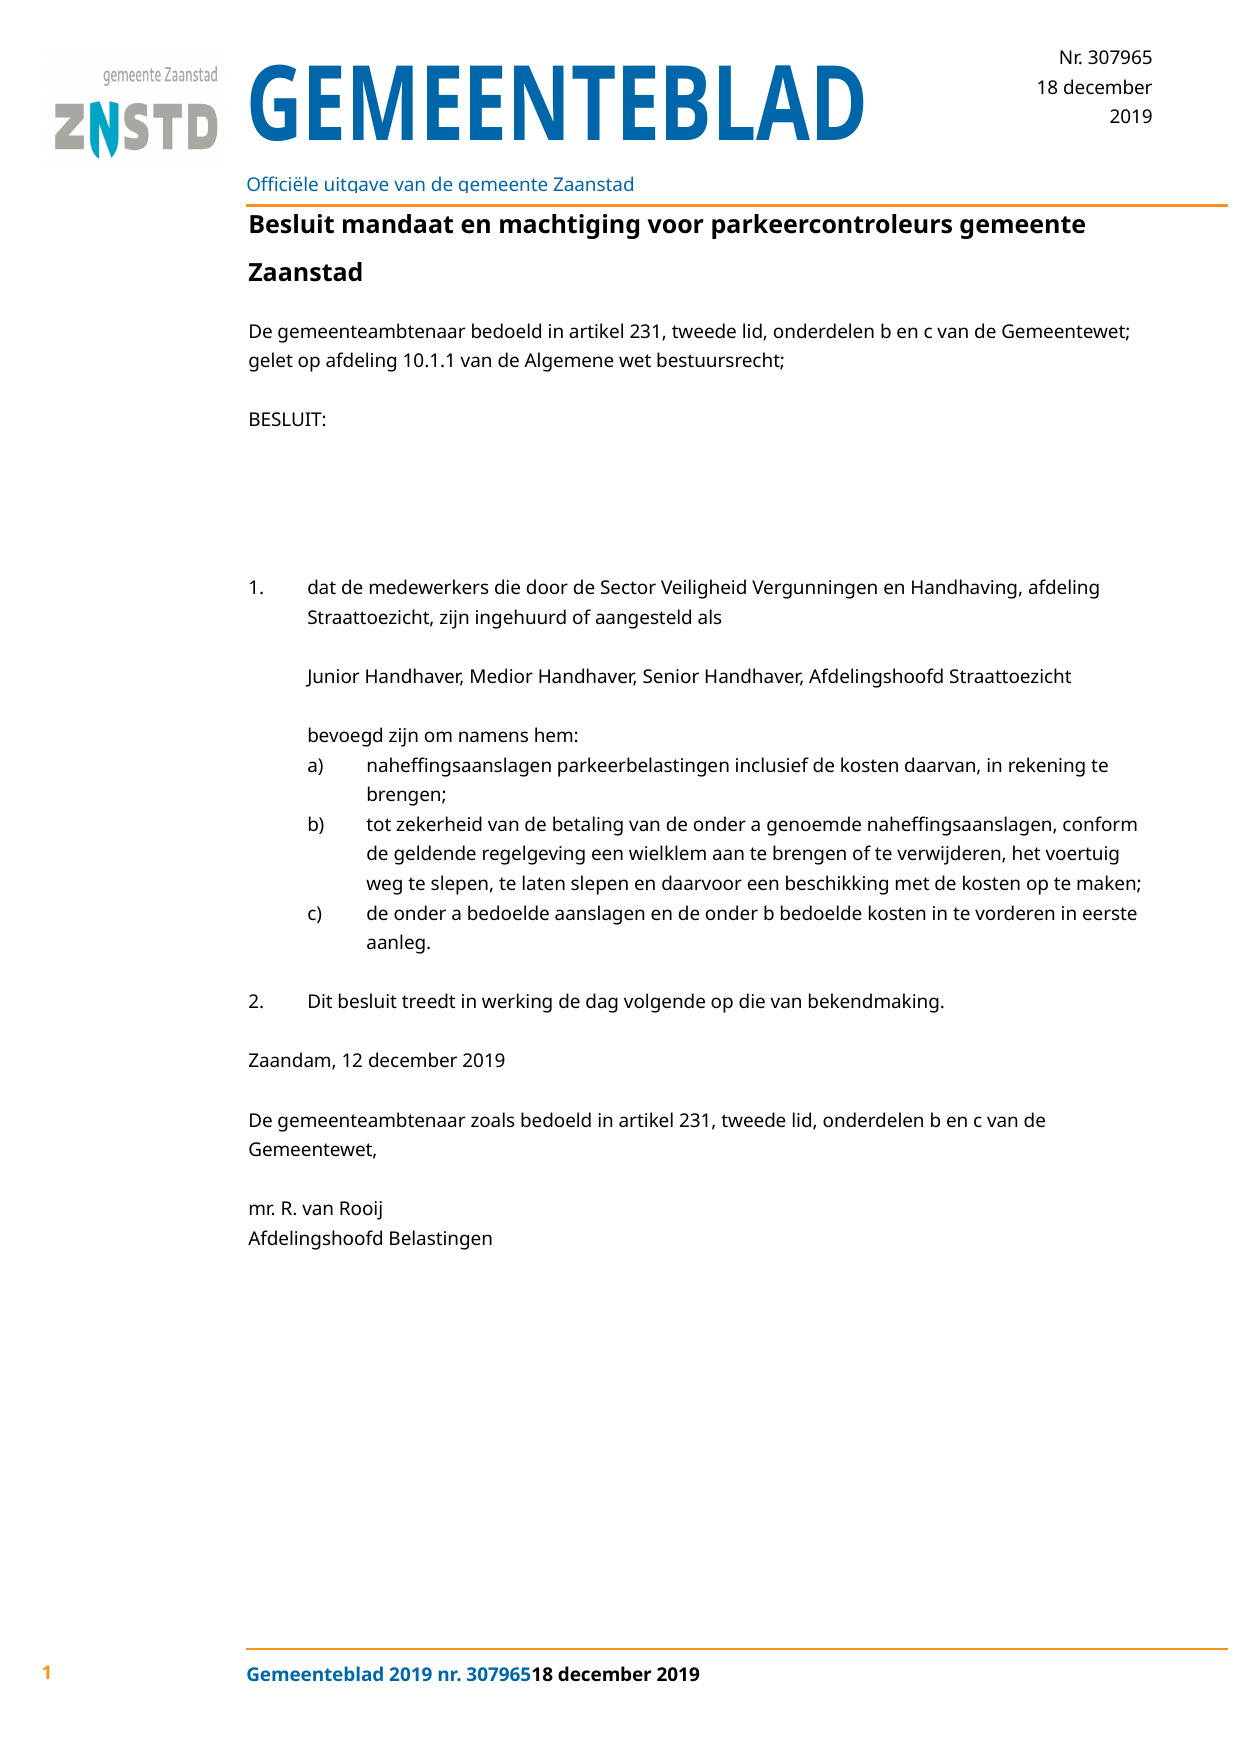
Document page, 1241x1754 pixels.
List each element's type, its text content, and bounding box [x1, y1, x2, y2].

list tot zekerheid van de betaling van de onder a genoemde naheffingsaanslagen, conform de geldende regelgeving een wielklem aan te brengen of te verwijderen, het voertuig weg te slepen, te laten slepen en daarvoor een beschikking met de kosten op te maken; [307, 811, 1152, 896]
text Zaandam, 12 december 2019 [248, 1048, 1152, 1073]
list Junior Handhaver, Medior Handhaver, Senior Handhaver, Afdelingshoofd Straattoezicht [248, 663, 1152, 689]
text De gemeenteambtenaar zoals bedoeld in artikel 231, tweede lid, onderdelen b en c van de Gemeentewet, [248, 1107, 1152, 1162]
text mr. R. van Rooij [248, 1196, 1152, 1221]
text De gemeenteambtenaar bedoeld in artikel 231, tweede lid, onderdelen b en c van de Gemeentewet; [248, 318, 1152, 344]
list naheffingsaanslagen parkeerbelastingen inclusief de kosten daarvan, in rekening te brengen; [307, 752, 1152, 807]
list dat de medewerkers die door de Sector Veiligheid Vergunningen en Handhaving, afdeling Straattoezicht, zijn ingehuurd of aangesteld als [248, 574, 1152, 629]
list de onder a bedoelde aanslagen en de onder b bedoelde kosten in te vorderen in eerste aanleg. [307, 900, 1152, 955]
list Dit besluit treedt in werking de dag volgende op die van bekendmaking. [248, 988, 1152, 1014]
text Besluit mandaat en machtiging voor parkeercontroleurs gemeente Zaanstad [248, 207, 1152, 288]
picture [41, 47, 231, 172]
text BESLUIT: [248, 407, 1152, 432]
text Afdelingshoofd Belastingen [248, 1225, 1152, 1251]
list bevoegd zijn om namens hem: [248, 722, 1152, 748]
text gelet op afdeling 10.1.1 van de Algemene wet bestuursrecht; [248, 347, 1152, 373]
